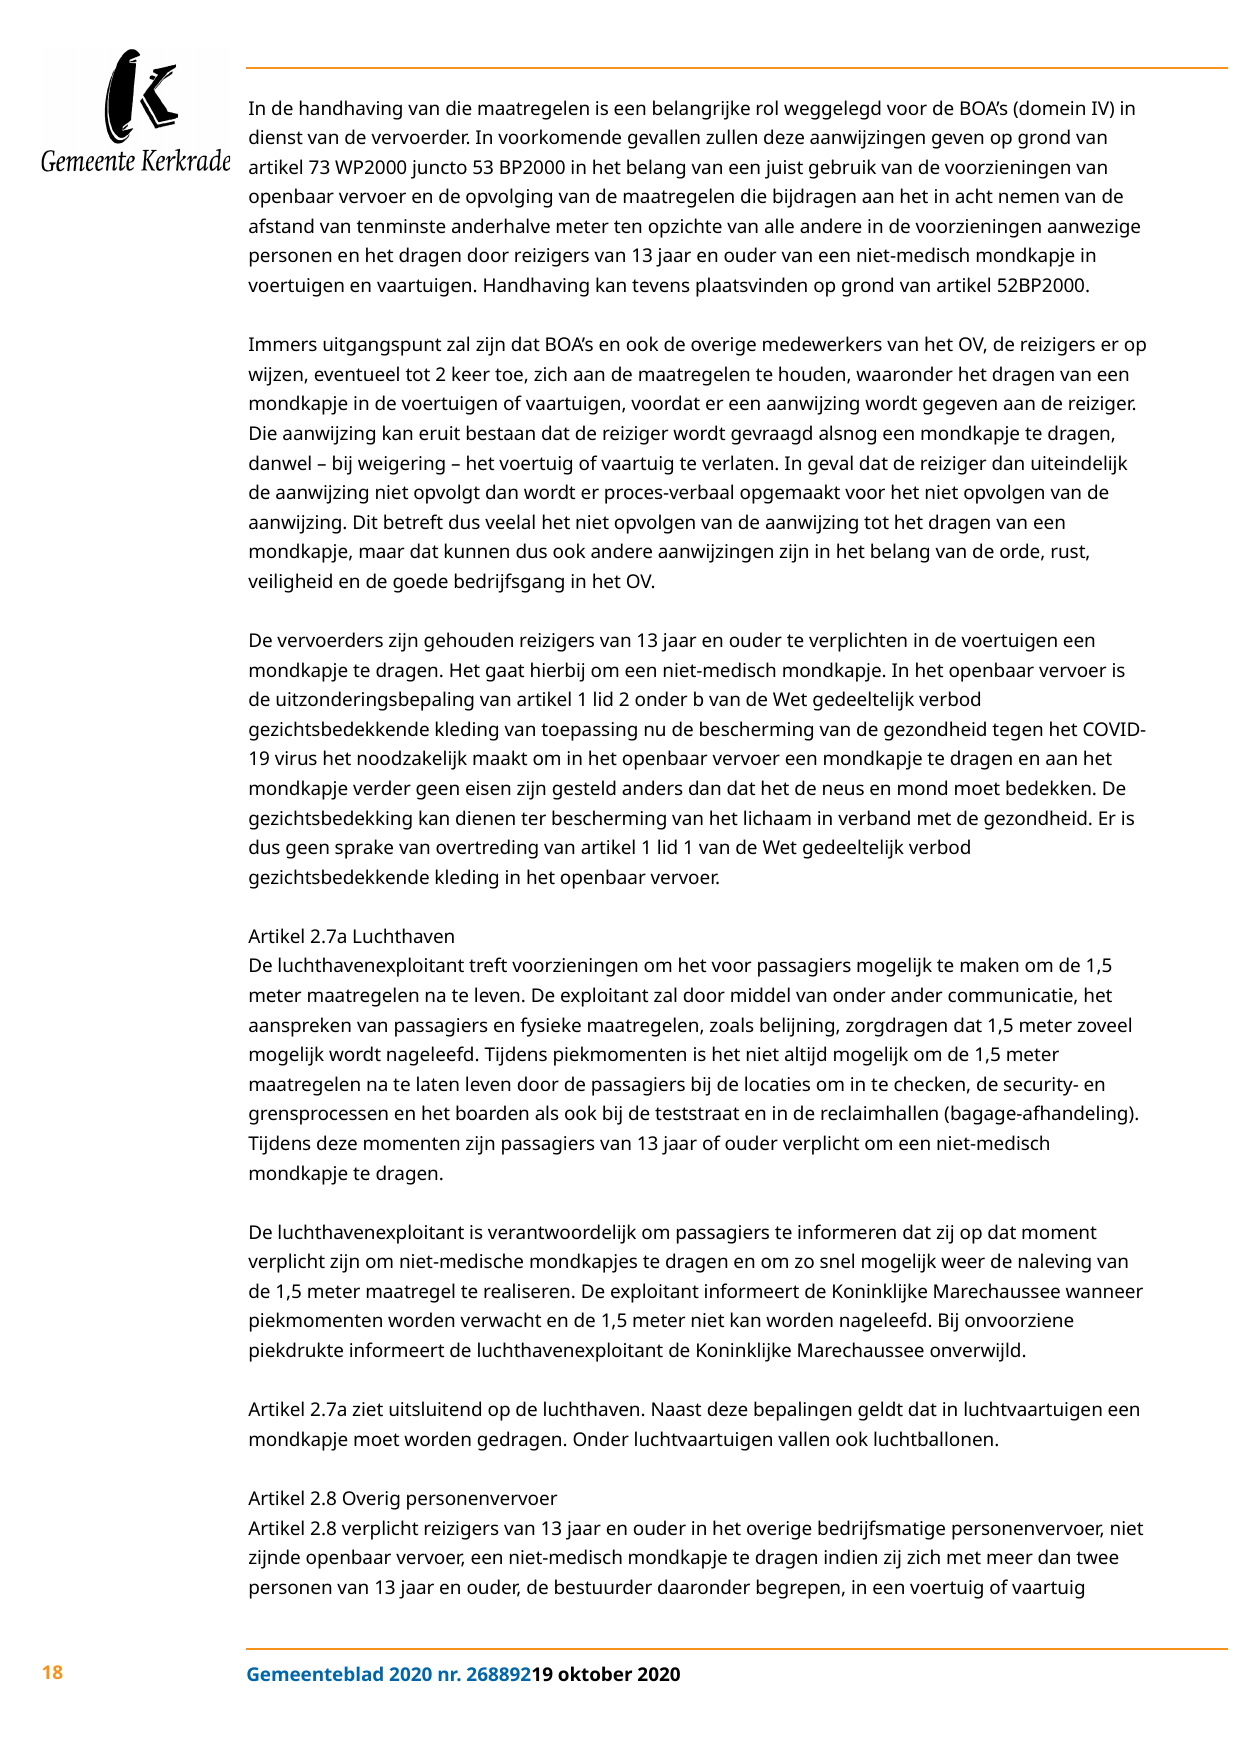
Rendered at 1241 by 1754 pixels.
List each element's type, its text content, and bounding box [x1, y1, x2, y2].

text Immers uitgangspunt zal zijn dat BOA’s en ook de overige medewerkers van het OV, de reizigers er op wijzen, eventueel tot 2 keer toe, zich aan de maatregelen te houden, waaronder het dragen van een mondkapje in de voertuigen of vaartuigen, voordat er een aanwijzing wordt gegeven aan de reiziger. Die aanwijzing kan eruit bestaan dat de reiziger wordt gevraagd alsnog een mondkapje te dragen, danwel – bij weigering – het voertuig of vaartuig te verlaten. In geval dat de reiziger dan uiteindelijk de aanwijzing niet opvolgt dan wordt er proces-verbaal opgemaakt voor het niet opvolgen van de aanwijzing. Dit betreft dus veelal het niet opvolgen van de aanwijzing tot het dragen van een mondkapje, maar dat kunnen dus ook andere aanwijzingen zijn in het belang van de orde, rust, veiligheid en de goede bedrijfsgang in het OV. [248, 331, 1152, 594]
text In de handhaving van die maatregelen is een belangrijke rol weggelegd voor de BOA’s (domein IV) in dienst van de vervoerder. In voorkomende gevallen zullen deze aanwijzingen geven op grond van artikel 73 WP2000 juncto 53 BP2000 in het belang van een juist gebruik van de voorzieningen van openbaar vervoer en de opvolging van de maatregelen die bijdragen aan het in acht nemen van de afstand van tenminste anderhalve meter ten opzichte van alle andere in de voorzieningen aanwezige personen en het dragen door reizigers van 13 jaar en ouder van een niet-medisch mondkapje in voertuigen en vaartuigen. Handhaving kan tevens plaatsvinden op grond van artikel 52BP2000. [248, 95, 1152, 298]
text Artikel 2.8 verplicht reizigers van 13 jaar en ouder in het overige bedrijfsmatige personenvervoer, niet zijnde openbaar vervoer, een niet-medisch mondkapje te dragen indien zij zich met meer dan twee personen van 13 jaar en ouder, de bestuurder daaronder begrepen, in een voertuig of vaartuig [248, 1515, 1152, 1600]
text Artikel 2.7a ziet uitsluitend op de luchthaven. Naast deze bepalingen geldt dat in luchtvaartuigen een mondkapje moet worden gedragen. Onder luchtvaartuigen vallen ook luchtballonen. [248, 1396, 1152, 1452]
text De vervoerders zijn gehouden reizigers van 13 jaar en ouder te verplichten in de voertuigen een mondkapje te dragen. Het gaat hierbij om een niet-medisch mondkapje. In het openbaar vervoer is de uitzonderingsbepaling van artikel 1 lid 2 onder b van de Wet gedeeltelijk verbod gezichtsbedekkende kleding van toepassing nu de bescherming van de gezondheid tegen het COVID-19 virus het noodzakelijk maakt om in het openbaar vervoer een mondkapje te dragen en aan het mondkapje verder geen eisen zijn gesteld anders dan dat het de neus en mond moet bedekken. De gezichtsbedekking kan dienen ter bescherming van het lichaam in verband met de gezondheid. Er is dus geen sprake van overtreding van artikel 1 lid 1 van de Wet gedeeltelijk verbod gezichtsbedekkende kleding in het openbaar vervoer. [248, 627, 1152, 890]
text Artikel 2.7a Luchthaven [248, 923, 1152, 949]
text De luchthavenexploitant is verantwoordelijk om passagiers te informeren dat zij op dat moment verplicht zijn om niet-medische mondkapjes te dragen en om zo snel mogelijk weer de naleving van de 1,5 meter maatregel te realiseren. De exploitant informeert de Koninklijke Marechaussee wanneer piekmomenten worden verwacht en de 1,5 meter niet kan worden nageleefd. Bij onvoorziene piekdrukte informeert de luchthavenexploitant de Koninklijke Marechaussee onverwijld. [248, 1219, 1152, 1363]
text Artikel 2.8 Overig personenvervoer [248, 1485, 1152, 1511]
picture [41, 47, 231, 172]
text De luchthavenexploitant treft voorzieningen om het voor passagiers mogelijk te maken om de 1,5 meter maatregelen na te leven. De exploitant zal door middel van onder ander communicatie, het aanspreken van passagiers en fysieke maatregelen, zoals belijning, zorgdragen dat 1,5 meter zoveel mogelijk wordt nageleefd. Tijdens piekmomenten is het niet altijd mogelijk om de 1,5 meter maatregelen na te laten leven door de passagiers bij de locaties om in te checken, de security- en grensprocessen en het boarden als ook bij de teststraat en in de reclaimhallen (bagage-afhandeling). Tijdens deze momenten zijn passagiers van 13 jaar of ouder verplicht om een niet-medisch mondkapje te dragen. [248, 953, 1152, 1186]
